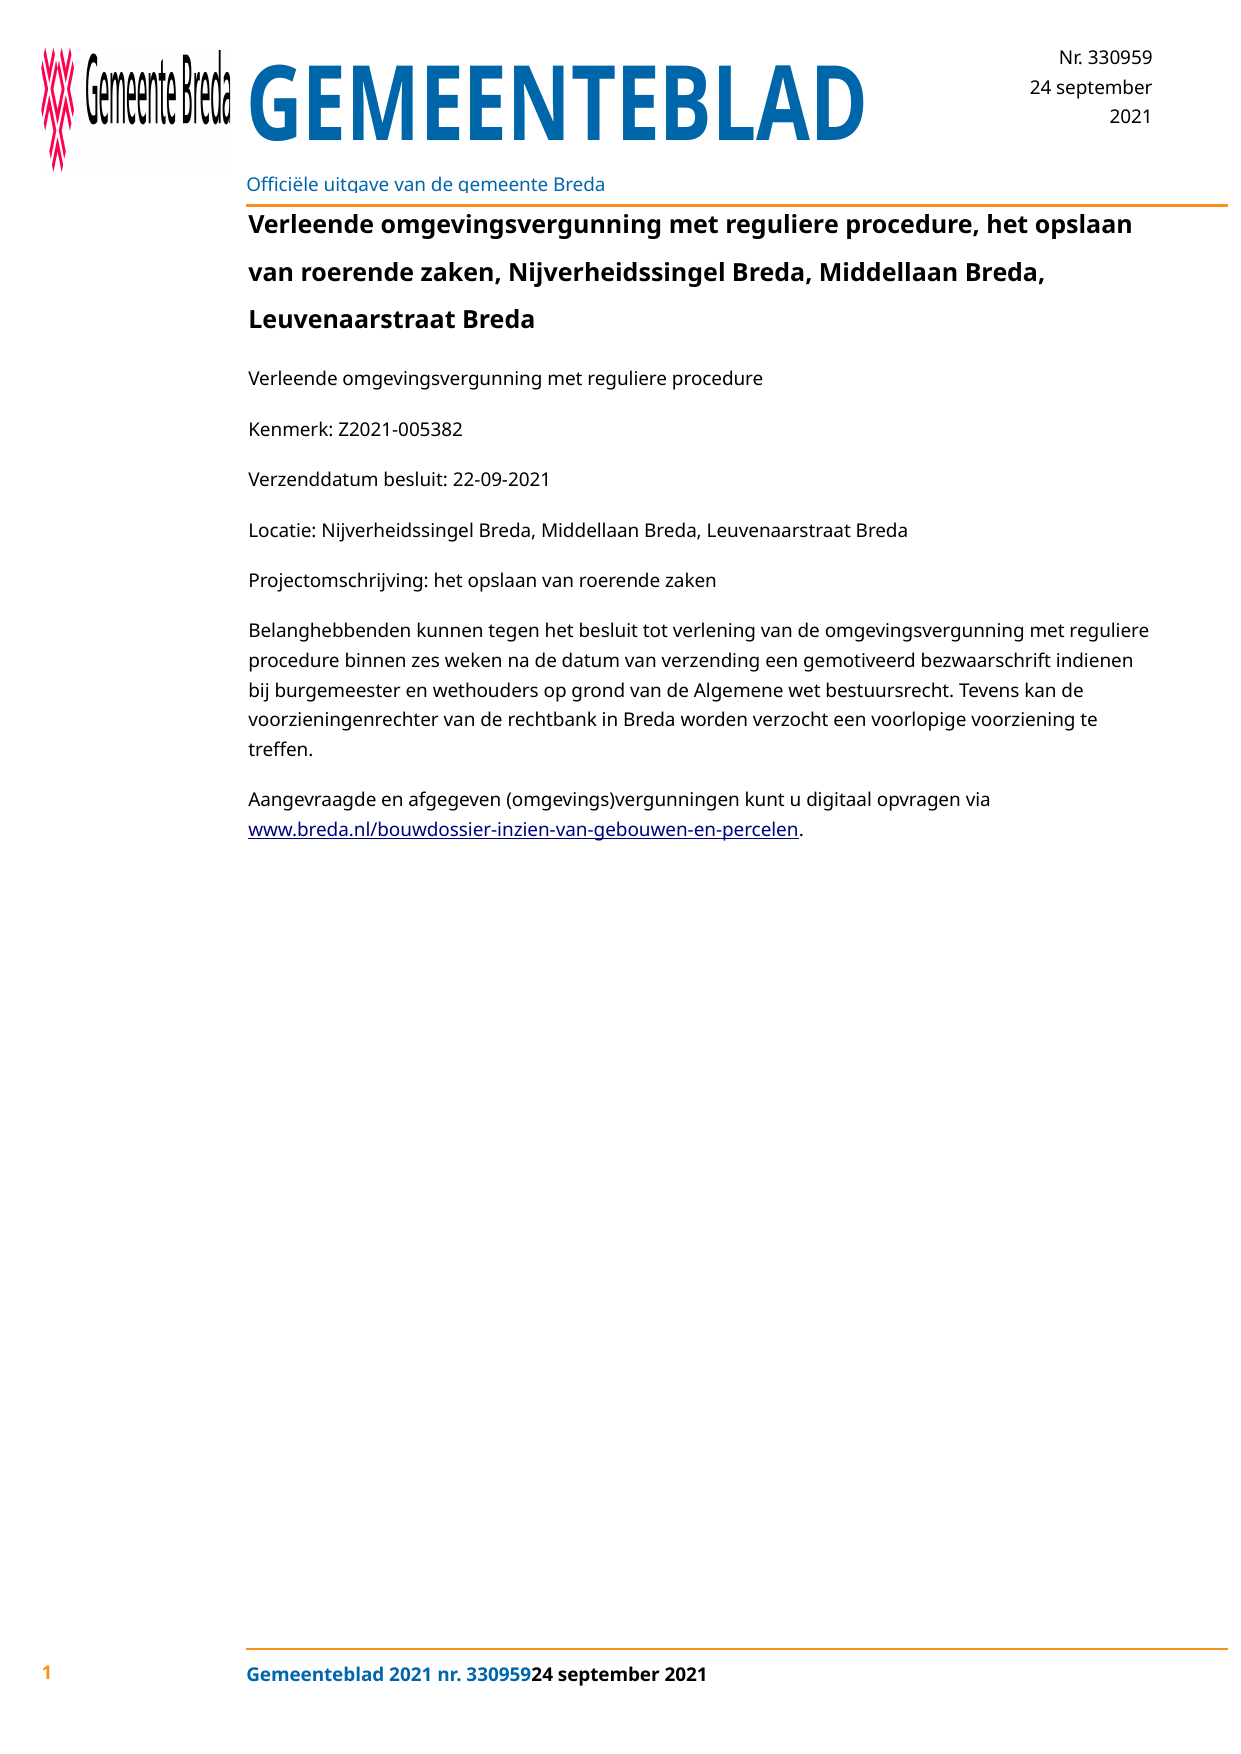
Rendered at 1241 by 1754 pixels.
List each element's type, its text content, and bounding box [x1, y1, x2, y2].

text Belanghebbenden kunnen tegen het besluit tot verlening van de omgevingsvergunning met reguliere procedure binnen zes weken na de datum van verzending een gemotiveerd bezwaarschrift indienen bij burgemeester en wethouders op grond van de Algemene wet bestuursrecht. Tevens kan de voorzieningenrechter van de rechtbank in Breda worden verzocht een voorlopige voorziening te treffen. [248, 618, 1152, 762]
text Aangevraagde en afgegeven (omgevings)vergunningen kunt u digitaal opvragen via www.breda.nl/bouwdossier-inzien-van-gebouwen-en-percelen. [248, 786, 1152, 842]
text Verleende omgevingsvergunning met reguliere procedure, het opslaan van roerende zaken, Nijverheidssingel Breda, Middellaan Breda, Leuvenaarstraat Breda [248, 207, 1152, 336]
picture [41, 47, 231, 172]
text Kenmerk: Z2021-005382 [248, 416, 1152, 442]
text Verleende omgevingsvergunning met reguliere procedure [248, 366, 1152, 391]
text Locatie: Nijverheidssingel Breda, Middellaan Breda, Leuvenaarstraat Breda [248, 517, 1152, 542]
text Projectomschrijving: het opslaan van roerende zaken [248, 567, 1152, 593]
text Verzenddatum besluit: 22-09-2021 [248, 466, 1152, 492]
